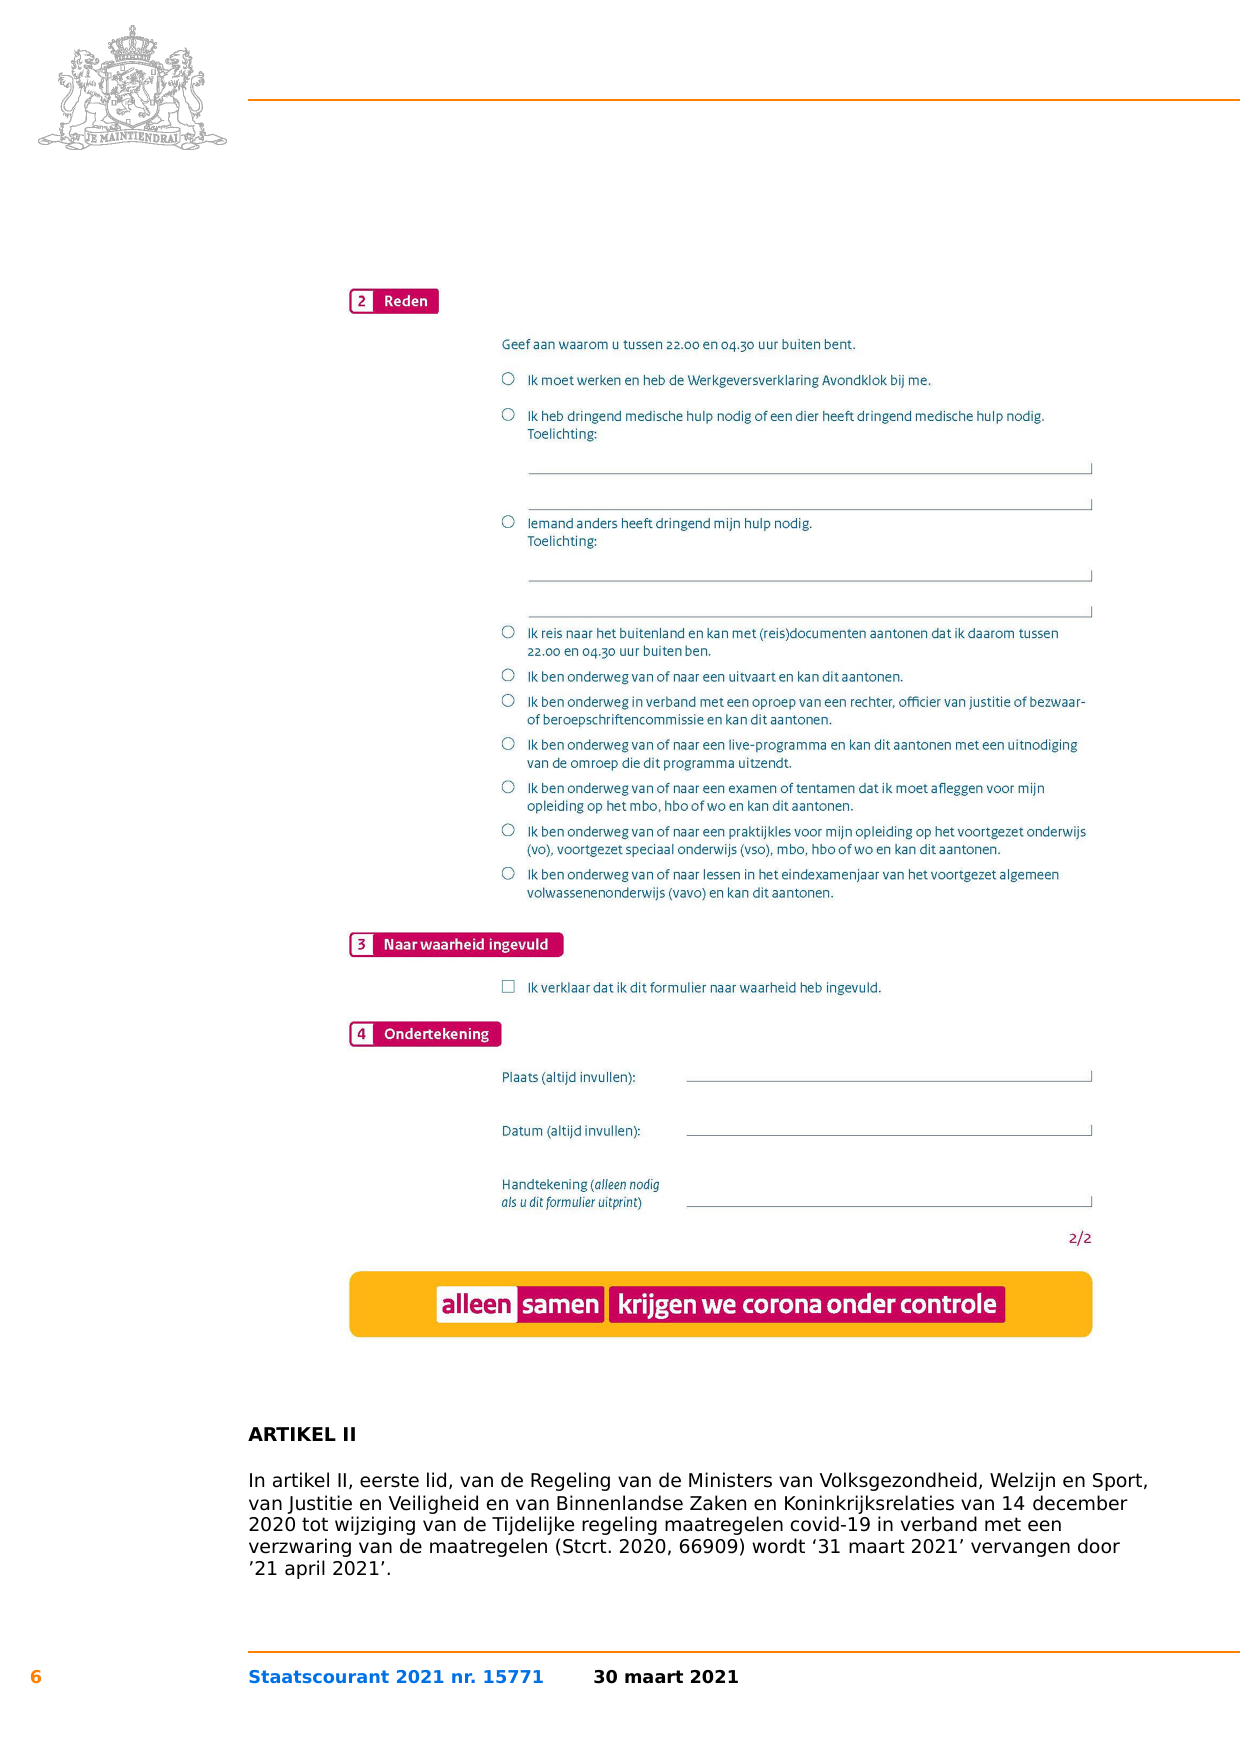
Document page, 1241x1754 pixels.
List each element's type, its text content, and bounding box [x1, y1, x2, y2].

picture [278, 155, 1164, 1372]
picture [38, 25, 227, 150]
text In artikel II, eerste lid, van de Regeling van de Ministers van Volksgezondheid, Welzijn en Sport, van Justitie en Veiligheid en van Binnenlandse Zaken en Koninkrijksrelaties van 14 december 2020 tot wijziging van de Tijdelijke regeling maatregelen covid-19 in verband met een verzwaring van de maatregelen (Stcrt. 2020, 66909) wordt ‘31 maart 2021’ vervangen door ’21 april 2021’. [248, 1470, 1163, 1580]
subtitle ARTIKEL II [248, 1423, 1163, 1445]
